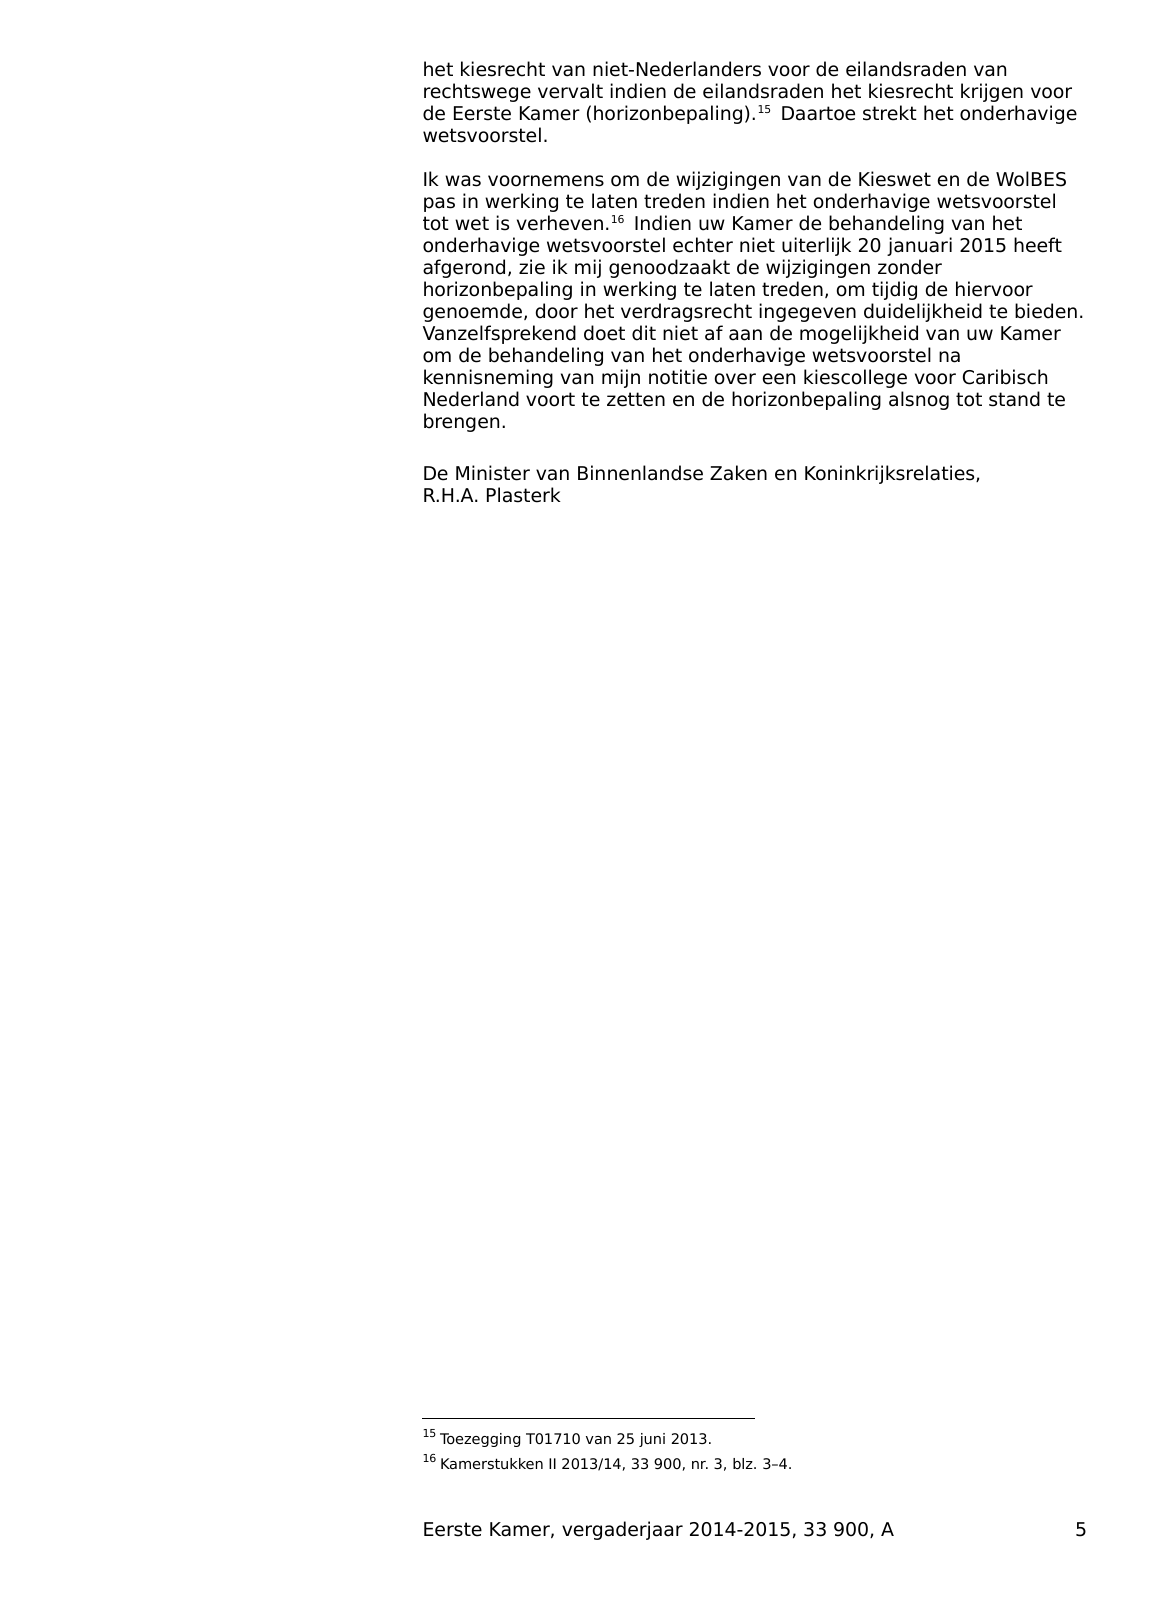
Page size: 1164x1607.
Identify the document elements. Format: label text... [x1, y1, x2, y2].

text Toezegging T01710 van 25 juni 2013. [422, 1427, 1087, 1449]
text Ik was voornemens om de wijzigingen van de Kieswet en de WolBES pas in werking te laten treden indien het onderhavige wetsvoorstel tot wet is verheven. Indien uw Kamer de behandeling van het onderhavige wetsvoorstel echter niet uiterlijk 20 januari 2015 heeft afgerond, zie ik mij genoodzaakt de wijzigingen zonder horizonbepaling in werking te laten treden, om tijdig de hiervoor genoemde, door het verdragsrecht ingegeven duidelijkheid te bieden. Vanzelfsprekend doet dit niet af aan de mogelijkheid van uw Kamer om de behandeling van het onderhavige wetsvoorstel na kennisneming van mijn notitie over een kiescollege voor Caribisch Nederland voort te zetten en de horizonbepaling alsnog tot stand te brengen. [422, 169, 1087, 433]
text Kamerstukken II 2013/14, 33 900, nr. 3, blz. 3–4. [422, 1452, 1087, 1474]
text De Minister van Binnenlandse Zaken en Koninkrijksrelaties, R.H.A. Plasterk [422, 463, 1087, 507]
text het kiesrecht van niet-Nederlanders voor de eilandsraden van rechtswege vervalt indien de eilandsraden het kiesrecht krijgen voor de Eerste Kamer (horizonbepaling). Daartoe strekt het onderhavige wetsvoorstel. [422, 59, 1087, 147]
